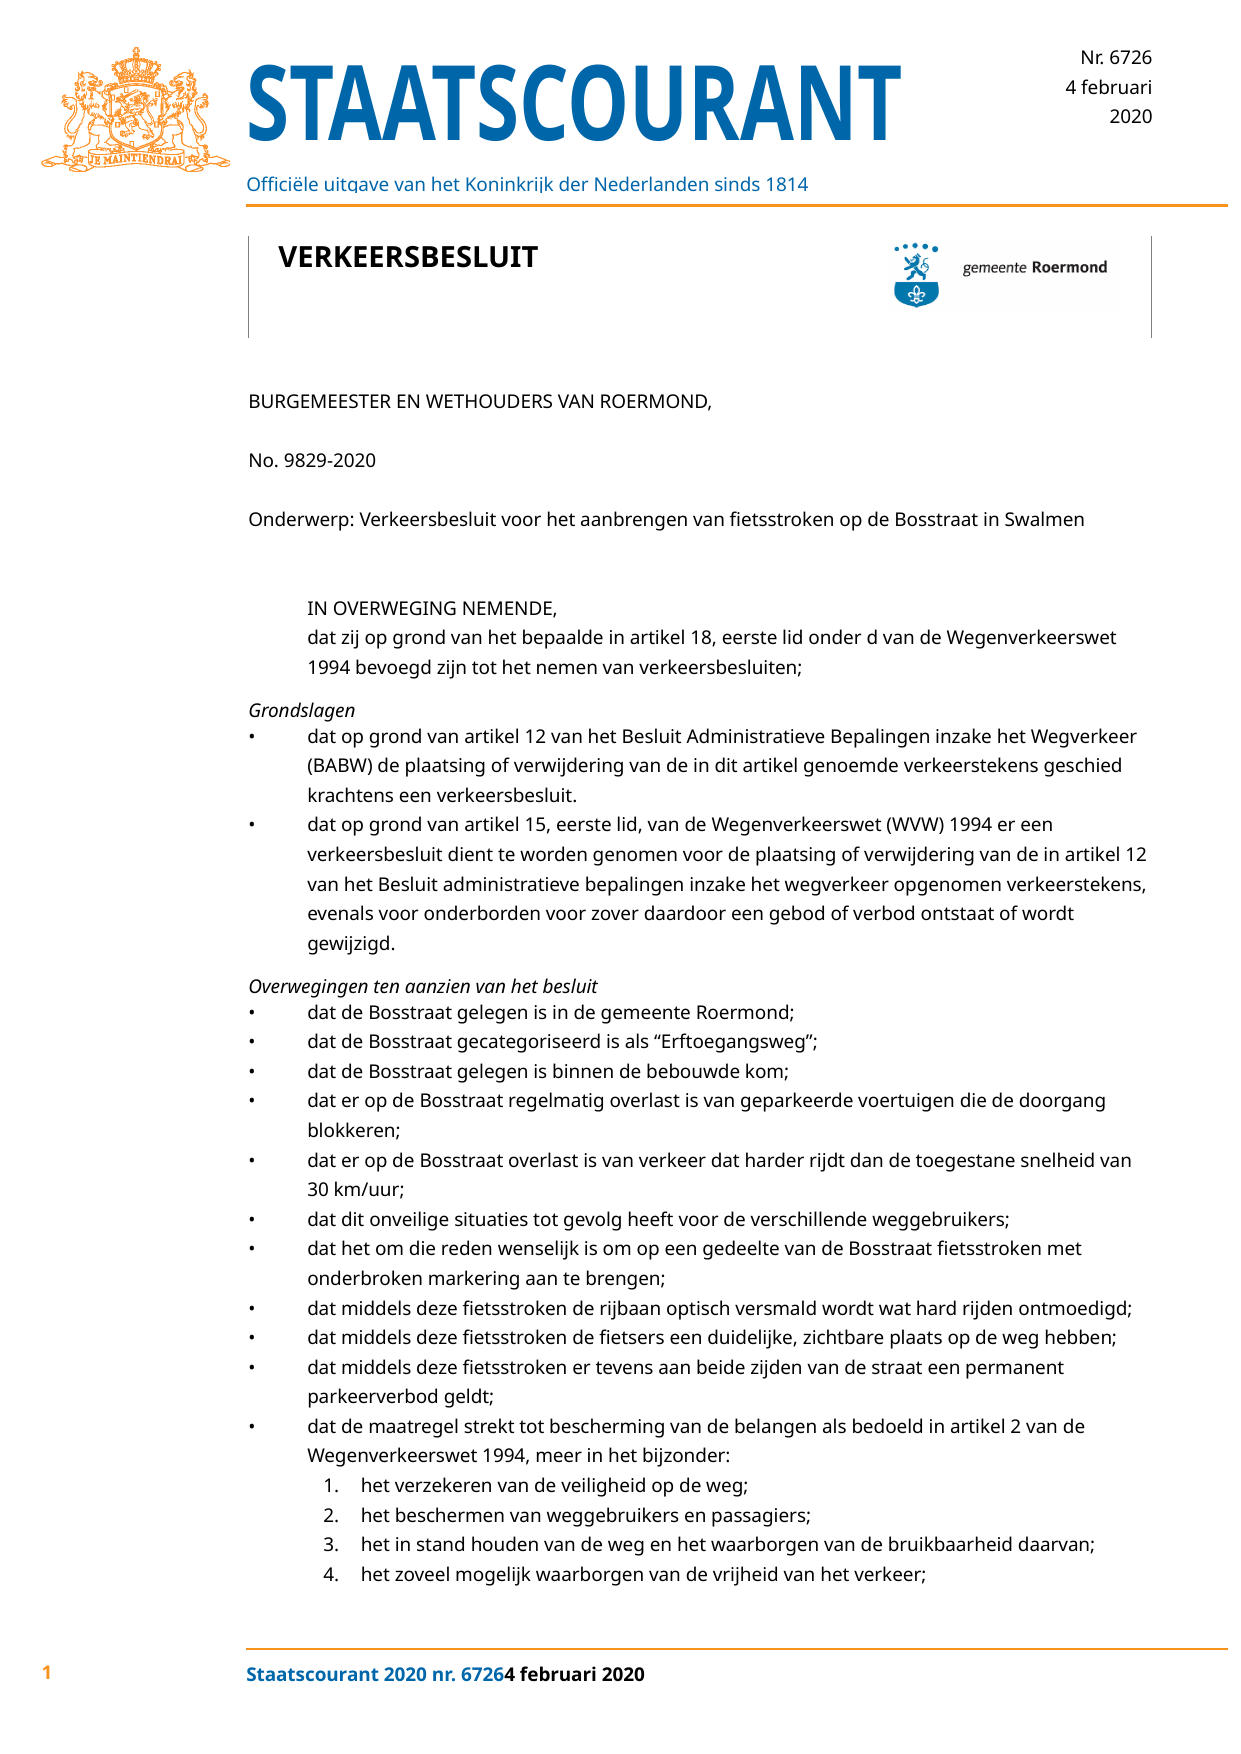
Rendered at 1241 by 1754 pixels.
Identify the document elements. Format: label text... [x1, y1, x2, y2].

list dat middels deze fietsstroken er tevens aan beide zijden van de straat een permanent parkeerverbod geldt; [248, 1354, 1152, 1409]
text Onderwerp: Verkeersbesluit voor het aanbrengen van fietsstroken op de Bosstraat in Swalmen [248, 506, 1152, 532]
picture [882, 236, 1119, 312]
list dat de Bosstraat gelegen is binnen de bebouwde kom; [248, 1058, 1152, 1084]
text BURGEMEESTER EN WETHOUDERS VAN ROERMOND, [248, 388, 1152, 413]
list IN OVERWEGING NEMENDE, [248, 595, 1152, 621]
table_header VERKEERSBESLUIT [249, 236, 850, 338]
list dat dit onveilige situaties tot gevolg heeft voor de verschillende weggebruikers; [248, 1206, 1152, 1232]
list dat de maatregel strekt tot bescherming van de belangen als bedoeld in artikel 2 van de Wegenverkeerswet 1994, meer in het bijzonder: [248, 1413, 1152, 1468]
list het beschermen van weggebruikers en passagiers; [323, 1502, 1152, 1527]
list dat middels deze fietsstroken de rijbaan optisch versmald wordt wat hard rijden ontmoedigd; [248, 1295, 1152, 1320]
list dat er op de Bosstraat overlast is van verkeer dat harder rijdt dan de toegestane snelheid van 30 km/uur; [248, 1147, 1152, 1202]
list dat er op de Bosstraat regelmatig overlast is van geparkeerde voertuigen die de doorgang blokkeren; [248, 1088, 1152, 1143]
list dat op grond van artikel 15, eerste lid, van de Wegenverkeerswet (WVW) 1994 er een verkeersbesluit dient te worden genomen voor de plaatsing of verwijdering van de in artikel 12 van het Besluit administratieve bepalingen inzake het wegverkeer opgenomen verkeerstekens, evenals voor onderborden voor zover daardoor een gebod of verbod ontstaat of wordt gewijzigd. [248, 812, 1152, 956]
list dat de Bosstraat gecategoriseerd is als “Erftoegangsweg”; [248, 1028, 1152, 1054]
list dat zij op grond van het bepaalde in artikel 18, eerste lid onder d van de Wegenverkeerswet 1994 bevoegd zijn tot het nemen van verkeersbesluiten; [248, 624, 1152, 680]
list dat middels deze fietsstroken de fietsers een duidelijke, zichtbare plaats op de weg hebben; [248, 1324, 1152, 1350]
list dat de Bosstraat gelegen is in de gemeente Roermond; [248, 999, 1152, 1024]
picture [41, 47, 231, 172]
text Grondslagen [248, 697, 1152, 723]
text Overwegingen ten aanzien van het besluit [248, 973, 1152, 999]
list dat op grond van artikel 12 van het Besluit Administratieve Bepalingen inzake het Wegverkeer (BABW) de plaatsing of verwijdering van de in dit artikel genoemde verkeerstekens geschied krachtens een verkeersbesluit. [248, 723, 1152, 808]
table_header [850, 236, 1151, 338]
list het zoveel mogelijk waarborgen van de vrijheid van het verkeer; [323, 1561, 1152, 1587]
list het verzekeren van de veiligheid op de weg; [323, 1472, 1152, 1498]
text No. 9829-2020 [248, 447, 1152, 473]
list het in stand houden van de weg en het waarborgen van de bruikbaarheid daarvan; [323, 1531, 1152, 1557]
list dat het om die reden wenselijk is om op een gedeelte van de Bosstraat fietsstroken met onderbroken markering aan te brengen; [248, 1236, 1152, 1291]
